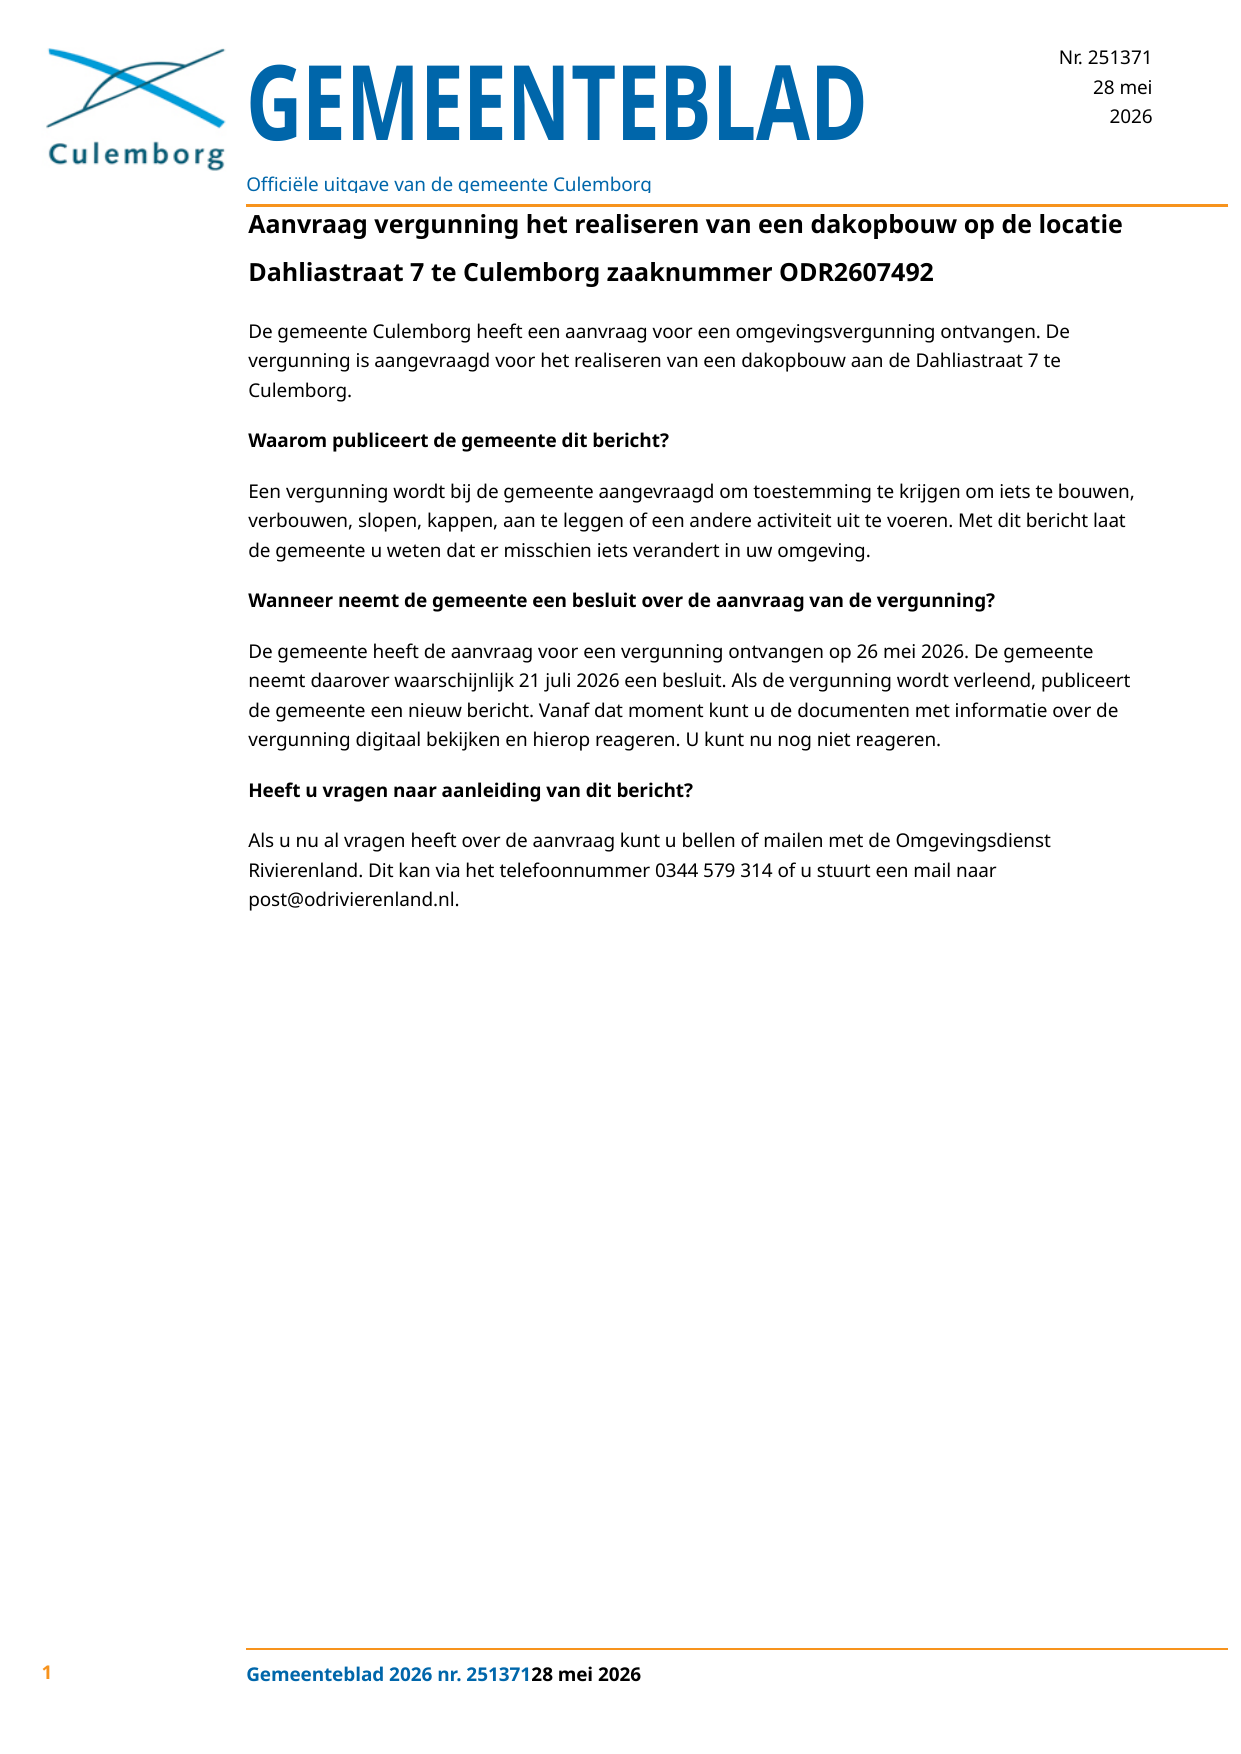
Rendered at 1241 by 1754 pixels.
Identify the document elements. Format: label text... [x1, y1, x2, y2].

text De gemeente heeft de aanvraag voor een vergunning ontvangen op 26 mei 2026. De gemeente neemt daarover waarschijnlijk 21 juli 2026 een besluit. Als de vergunning wordt verleend, publiceert de gemeente een nieuw bericht. Vanaf dat moment kunt u de documenten met informatie over de vergunning digitaal bekijken en hierop reageren. U kunt nu nog niet reageren. [248, 638, 1152, 752]
text De gemeente Culemborg heeft een aanvraag voor een omgevingsvergunning ontvangen. De vergunning is aangevraagd voor het realiseren van een dakopbouw aan de Dahliastraat 7 te Culemborg. [248, 318, 1152, 403]
text Heeft u vragen naar aanleiding van dit bericht? [248, 777, 1152, 803]
text Waarom publiceert de gemeente dit bericht? [248, 427, 1152, 453]
text Als u nu al vragen heeft over de aanvraag kunt u bellen of mailen met de Omgevingsdienst Rivierenland. Dit kan via het telefoonnummer 0344 579 314 of u stuurt een mail naar post@odrivierenland.nl. [248, 827, 1152, 912]
text Aanvraag vergunning het realiseren van een dakopbouw op de locatie Dahliastraat 7 te Culemborg zaaknummer ODR2607492 [248, 207, 1152, 288]
text Een vergunning wordt bij de gemeente aangevraagd om toestemming te krijgen om iets te bouwen, verbouwen, slopen, kappen, aan te leggen of een andere activiteit uit te voeren. Met dit bericht laat de gemeente u weten dat er misschien iets verandert in uw omgeving. [248, 478, 1152, 563]
text Wanneer neemt de gemeente een besluit over de aanvraag van de vergunning? [248, 587, 1152, 613]
picture [41, 47, 231, 172]
